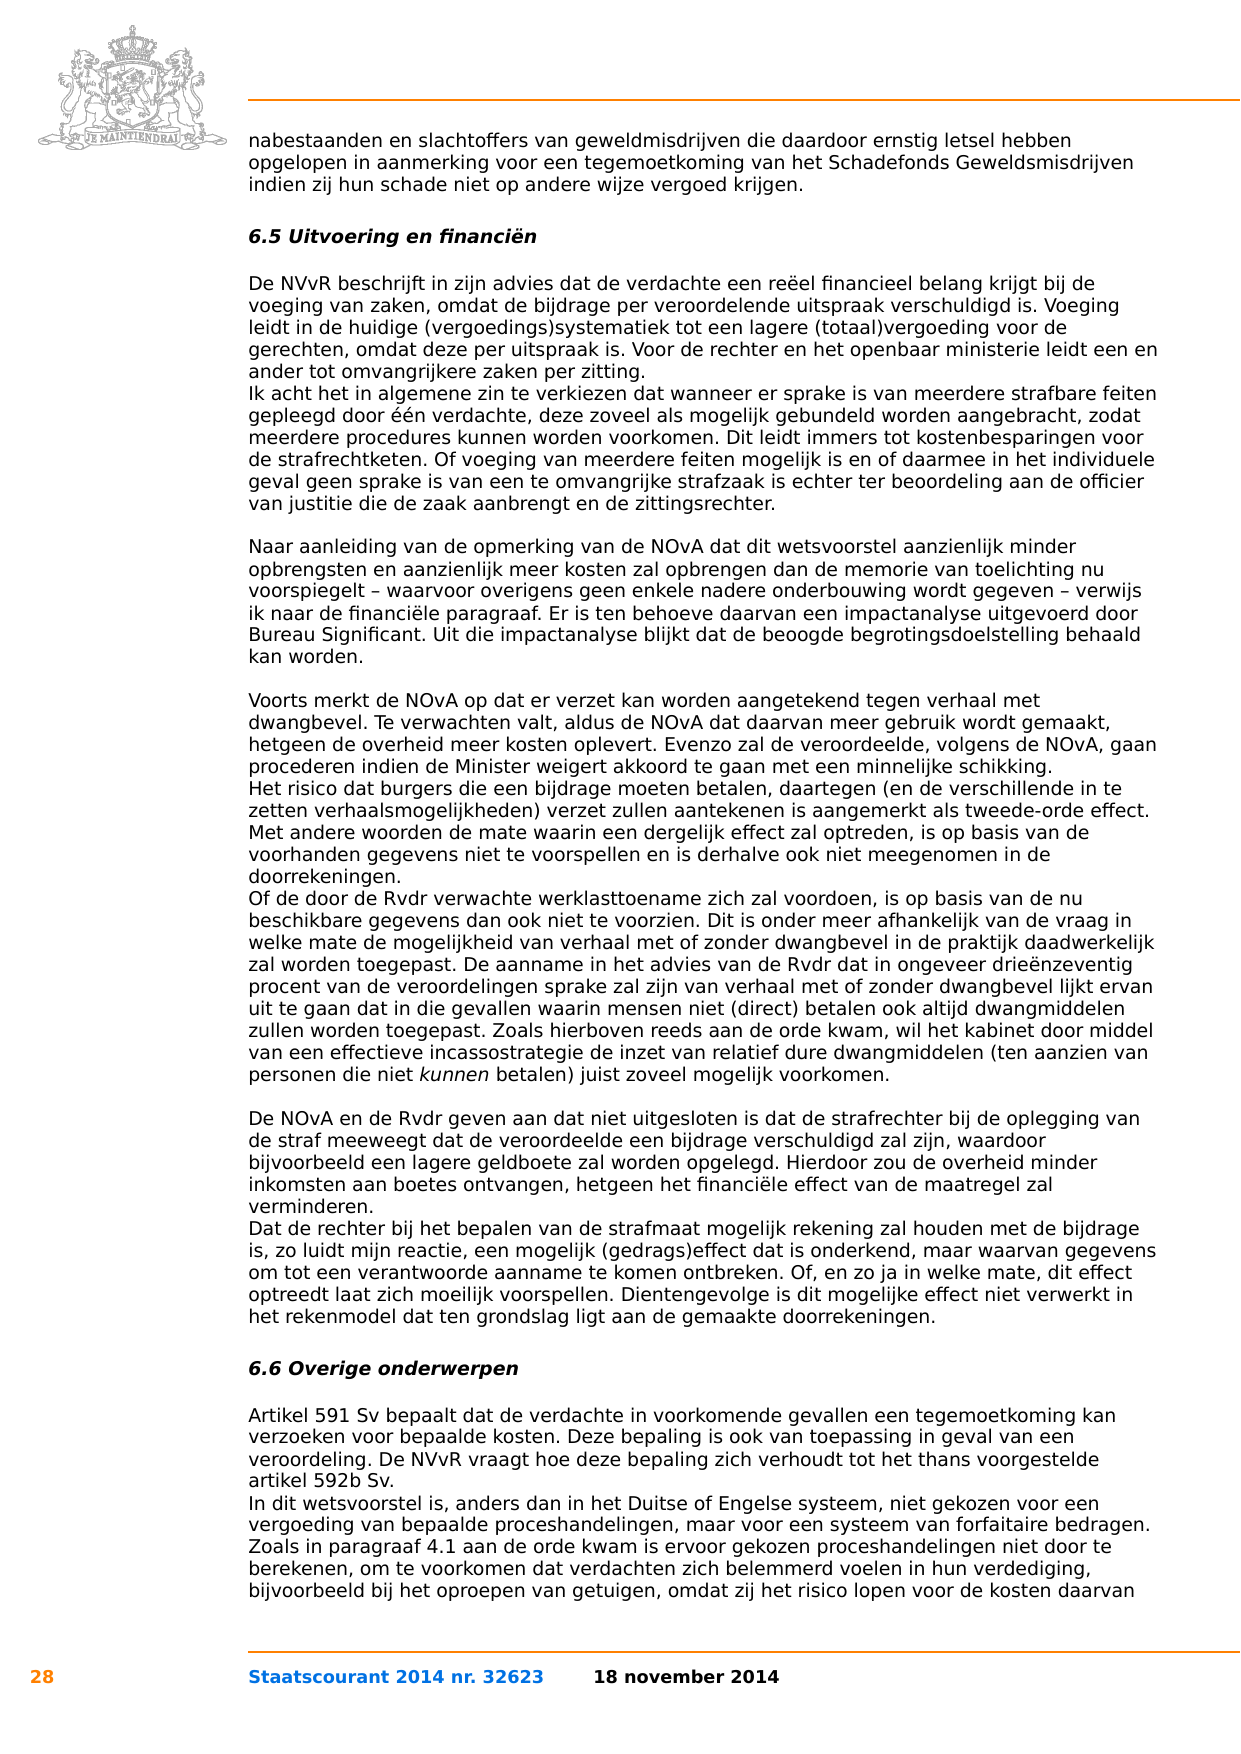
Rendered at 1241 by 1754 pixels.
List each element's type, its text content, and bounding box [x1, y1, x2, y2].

text Het risico dat burgers die een bijdrage moeten betalen, daartegen (en de verschillende in te zetten verhaalsmogelijkheden) verzet zullen aantekenen is aangemerkt als tweede-orde effect. Met andere woorden de mate waarin een dergelijk effect zal optreden, is op basis van de voorhanden gegevens niet te voorspellen en is derhalve ook niet meegenomen in de doorrekeningen. [248, 778, 1163, 888]
subtitle 6.5 Uitvoering en financiën [248, 226, 1163, 248]
text Naar aanleiding van de opmerking van de NOvA dat dit wetsvoorstel aanzienlijk minder opbrengsten en aanzienlijk meer kosten zal opbrengen dan de memorie van toelichting nu voorspiegelt – waarvoor overigens geen enkele nadere onderbouwing wordt gegeven – verwijs ik naar de financiële paragraaf. Er is ten behoeve daarvan een impactanalyse uitgevoerd door Bureau Significant. Uit die impactanalyse blijkt dat de beoogde begrotingsdoelstelling behaald kan worden. [248, 536, 1163, 668]
text De NVvR beschrijft in zijn advies dat de verdachte een reëel financieel belang krijgt bij de voeging van zaken, omdat de bijdrage per veroordelende uitspraak verschuldigd is. Voeging leidt in de huidige (vergoedings)systematiek tot een lagere (totaal)vergoeding voor de gerechten, omdat deze per uitspraak is. Voor de rechter en het openbaar ministerie leidt een en ander tot omvangrijkere zaken per zitting. [248, 273, 1163, 383]
text In dit wetsvoorstel is, anders dan in het Duitse of Engelse systeem, niet gekozen voor een vergoeding van bepaalde proceshandelingen, maar voor een systeem van forfaitaire bedragen. Zoals in paragraaf 4.1 aan de orde kwam is ervoor gekozen proceshandelingen niet door te berekenen, om te voorkomen dat verdachten zich belemmerd voelen in hun verdediging, bijvoorbeeld bij het oproepen van getuigen, omdat zij het risico lopen voor de kosten daarvan [248, 1492, 1163, 1602]
text Voorts merkt de NOvA op dat er verzet kan worden aangetekend tegen verhaal met dwangbevel. Te verwachten valt, aldus de NOvA dat daarvan meer gebruik wordt gemaakt, hetgeen de overheid meer kosten oplevert. Evenzo zal de veroordeelde, volgens de NOvA, gaan procederen indien de Minister weigert akkoord te gaan met een minnelijke schikking. [248, 690, 1163, 778]
text Artikel 591 Sv bepaalt dat de verdachte in voorkomende gevallen een tegemoetkoming kan verzoeken voor bepaalde kosten. Deze bepaling is ook van toepassing in geval van een veroordeling. De NVvR vraagt hoe deze bepaling zich verhoudt tot het thans voorgestelde artikel 592b Sv. [248, 1404, 1163, 1492]
picture [38, 25, 227, 150]
text nabestaanden en slachtoffers van geweldmisdrijven die daardoor ernstig letsel hebben opgelopen in aanmerking voor een tegemoetkoming van het Schadefonds Geweldsmisdrijven indien zij hun schade niet op andere wijze vergoed krijgen. [248, 130, 1163, 196]
text De NOvA en de Rvdr geven aan dat niet uitgesloten is dat de strafrechter bij de oplegging van de straf meeweegt dat de veroordeelde een bijdrage verschuldigd zal zijn, waardoor bijvoorbeeld een lagere geldboete zal worden opgelegd. Hierdoor zou de overheid minder inkomsten aan boetes ontvangen, hetgeen het financiële effect van de maatregel zal verminderen. [248, 1108, 1163, 1218]
text Of de door de Rvdr verwachte werklasttoename zich zal voordoen, is op basis van de nu beschikbare gegevens dan ook niet te voorzien. Dit is onder meer afhankelijk van de vraag in welke mate de mogelijkheid van verhaal met of zonder dwangbevel in de praktijk daadwerkelijk zal worden toegepast. De aanname in het advies van de Rvdr dat in ongeveer drieënzeventig procent van de veroordelingen sprake zal zijn van verhaal met of zonder dwangbevel lijkt ervan uit te gaan dat in die gevallen waarin mensen niet (direct) betalen ook altijd dwangmiddelen zullen worden toegepast. Zoals hierboven reeds aan de orde kwam, wil het kabinet door middel van een effectieve incassostrategie de inzet van relatief dure dwangmiddelen (ten aanzien van personen die niet kunnen betalen) juist zoveel mogelijk voorkomen. [248, 888, 1163, 1086]
subtitle 6.6 Overige onderwerpen [248, 1357, 1163, 1379]
text Dat de rechter bij het bepalen van de strafmaat mogelijk rekening zal houden met de bijdrage is, zo luidt mijn reactie, een mogelijk (gedrags)effect dat is onderkend, maar waarvan gegevens om tot een verantwoorde aanname te komen ontbreken. Of, en zo ja in welke mate, dit effect optreedt laat zich moeilijk voorspellen. Dientengevolge is dit mogelijke effect niet verwerkt in het rekenmodel dat ten grondslag ligt aan de gemaakte doorrekeningen. [248, 1218, 1163, 1327]
text Ik acht het in algemene zin te verkiezen dat wanneer er sprake is van meerdere strafbare feiten gepleegd door één verdachte, deze zoveel als mogelijk gebundeld worden aangebracht, zodat meerdere procedures kunnen worden voorkomen. Dit leidt immers tot kostenbesparingen voor de strafrechtketen. Of voeging van meerdere feiten mogelijk is en of daarmee in het individuele geval geen sprake is van een te omvangrijke strafzaak is echter ter beoordeling aan de officier van justitie die de zaak aanbrengt en de zittingsrechter. [248, 383, 1163, 514]
